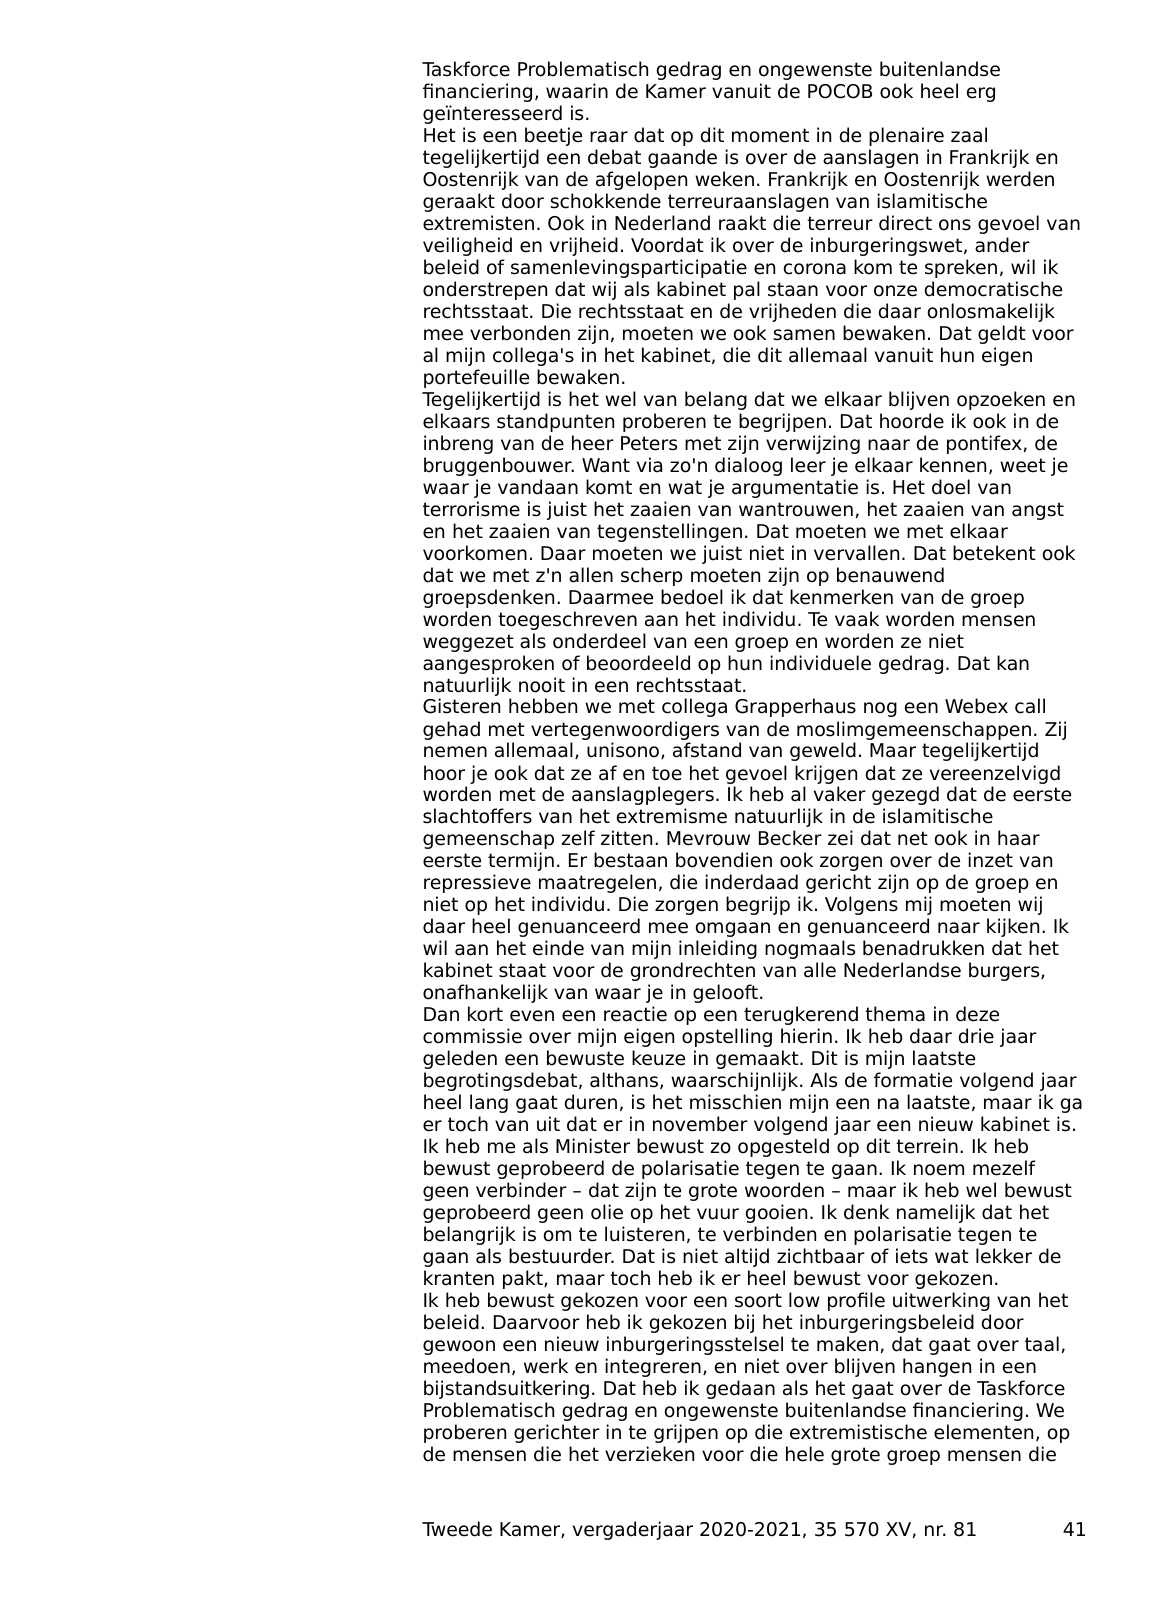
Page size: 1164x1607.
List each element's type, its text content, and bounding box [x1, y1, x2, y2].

text Dan kort even een reactie op een terugkerend thema in deze commissie over mijn eigen opstelling hierin. Ik heb daar drie jaar geleden een bewuste keuze in gemaakt. Dit is mijn laatste begrotingsdebat, althans, waarschijnlijk. Als de formatie volgend jaar heel lang gaat duren, is het misschien mijn een na laatste, maar ik ga er toch van uit dat er in november volgend jaar een nieuw kabinet is. Ik heb me als Minister bewust zo opgesteld op dit terrein. Ik heb bewust geprobeerd de polarisatie tegen te gaan. Ik noem mezelf geen verbinder – dat zijn te grote woorden – maar ik heb wel bewust geprobeerd geen olie op het vuur gooien. Ik denk namelijk dat het belangrijk is om te luisteren, te verbinden en polarisatie tegen te gaan als bestuurder. Dat is niet altijd zichtbaar of iets wat lekker de kranten pakt, maar toch heb ik er heel bewust voor gekozen. [422, 1004, 1087, 1290]
text Het is een beetje raar dat op dit moment in de plenaire zaal tegelijkertijd een debat gaande is over de aanslagen in Frankrijk en Oostenrijk van de afgelopen weken. Frankrijk en Oostenrijk werden geraakt door schokkende terreuraanslagen van islamitische extremisten. Ook in Nederland raakt die terreur direct ons gevoel van veiligheid en vrijheid. Voordat ik over de inburgeringswet, ander beleid of samenlevingsparticipatie en corona kom te spreken, wil ik onderstrepen dat wij als kabinet pal staan voor onze democratische rechtsstaat. Die rechtsstaat en de vrijheden die daar onlosmakelijk mee verbonden zijn, moeten we ook samen bewaken. Dat geldt voor al mijn collega's in het kabinet, die dit allemaal vanuit hun eigen portefeuille bewaken. [422, 125, 1087, 389]
text Taskforce Problematisch gedrag en ongewenste buitenlandse financiering, waarin de Kamer vanuit de POCOB ook heel erg geïnteresseerd is. [422, 59, 1087, 125]
text Tegelijkertijd is het wel van belang dat we elkaar blijven opzoeken en elkaars standpunten proberen te begrijpen. Dat hoorde ik ook in de inbreng van de heer Peters met zijn verwijzing naar de pontifex, de bruggenbouwer. Want via zo'n dialoog leer je elkaar kennen, weet je waar je vandaan komt en wat je argumentatie is. Het doel van terrorisme is juist het zaaien van wantrouwen, het zaaien van angst en het zaaien van tegenstellingen. Dat moeten we met elkaar voorkomen. Daar moeten we juist niet in vervallen. Dat betekent ook dat we met z'n allen scherp moeten zijn op benauwend groepsdenken. Daarmee bedoel ik dat kenmerken van de groep worden toegeschreven aan het individu. Te vaak worden mensen weggezet als onderdeel van een groep en worden ze niet aangesproken of beoordeeld op hun individuele gedrag. Dat kan natuurlijk nooit in een rechtsstaat. [422, 389, 1087, 696]
text Gisteren hebben we met collega Grapperhaus nog een Webex call gehad met vertegenwoordigers van de moslimgemeenschappen. Zij nemen allemaal, unisono, afstand van geweld. Maar tegelijkertijd hoor je ook dat ze af en toe het gevoel krijgen dat ze vereenzelvigd worden met de aanslagplegers. Ik heb al vaker gezegd dat de eerste slachtoffers van het extremisme natuurlijk in de islamitische gemeenschap zelf zitten. Mevrouw Becker zei dat net ook in haar eerste termijn. Er bestaan bovendien ook zorgen over de inzet van repressieve maatregelen, die inderdaad gericht zijn op de groep en niet op het individu. Die zorgen begrijp ik. Volgens mij moeten wij daar heel genuanceerd mee omgaan en genuanceerd naar kijken. Ik wil aan het einde van mijn inleiding nogmaals benadrukken dat het kabinet staat voor de grondrechten van alle Nederlandse burgers, onafhankelijk van waar je in gelooft. [422, 696, 1087, 1004]
text Ik heb bewust gekozen voor een soort low profile uitwerking van het beleid. Daarvoor heb ik gekozen bij het inburgeringsbeleid door gewoon een nieuw inburgeringsstelsel te maken, dat gaat over taal, meedoen, werk en integreren, en niet over blijven hangen in een bijstandsuitkering. Dat heb ik gedaan als het gaat over de Taskforce Problematisch gedrag en ongewenste buitenlandse financiering. We proberen gerichter in te grijpen op die extremistische elementen, op de mensen die het verzieken voor die hele grote groep mensen die [422, 1290, 1087, 1466]
